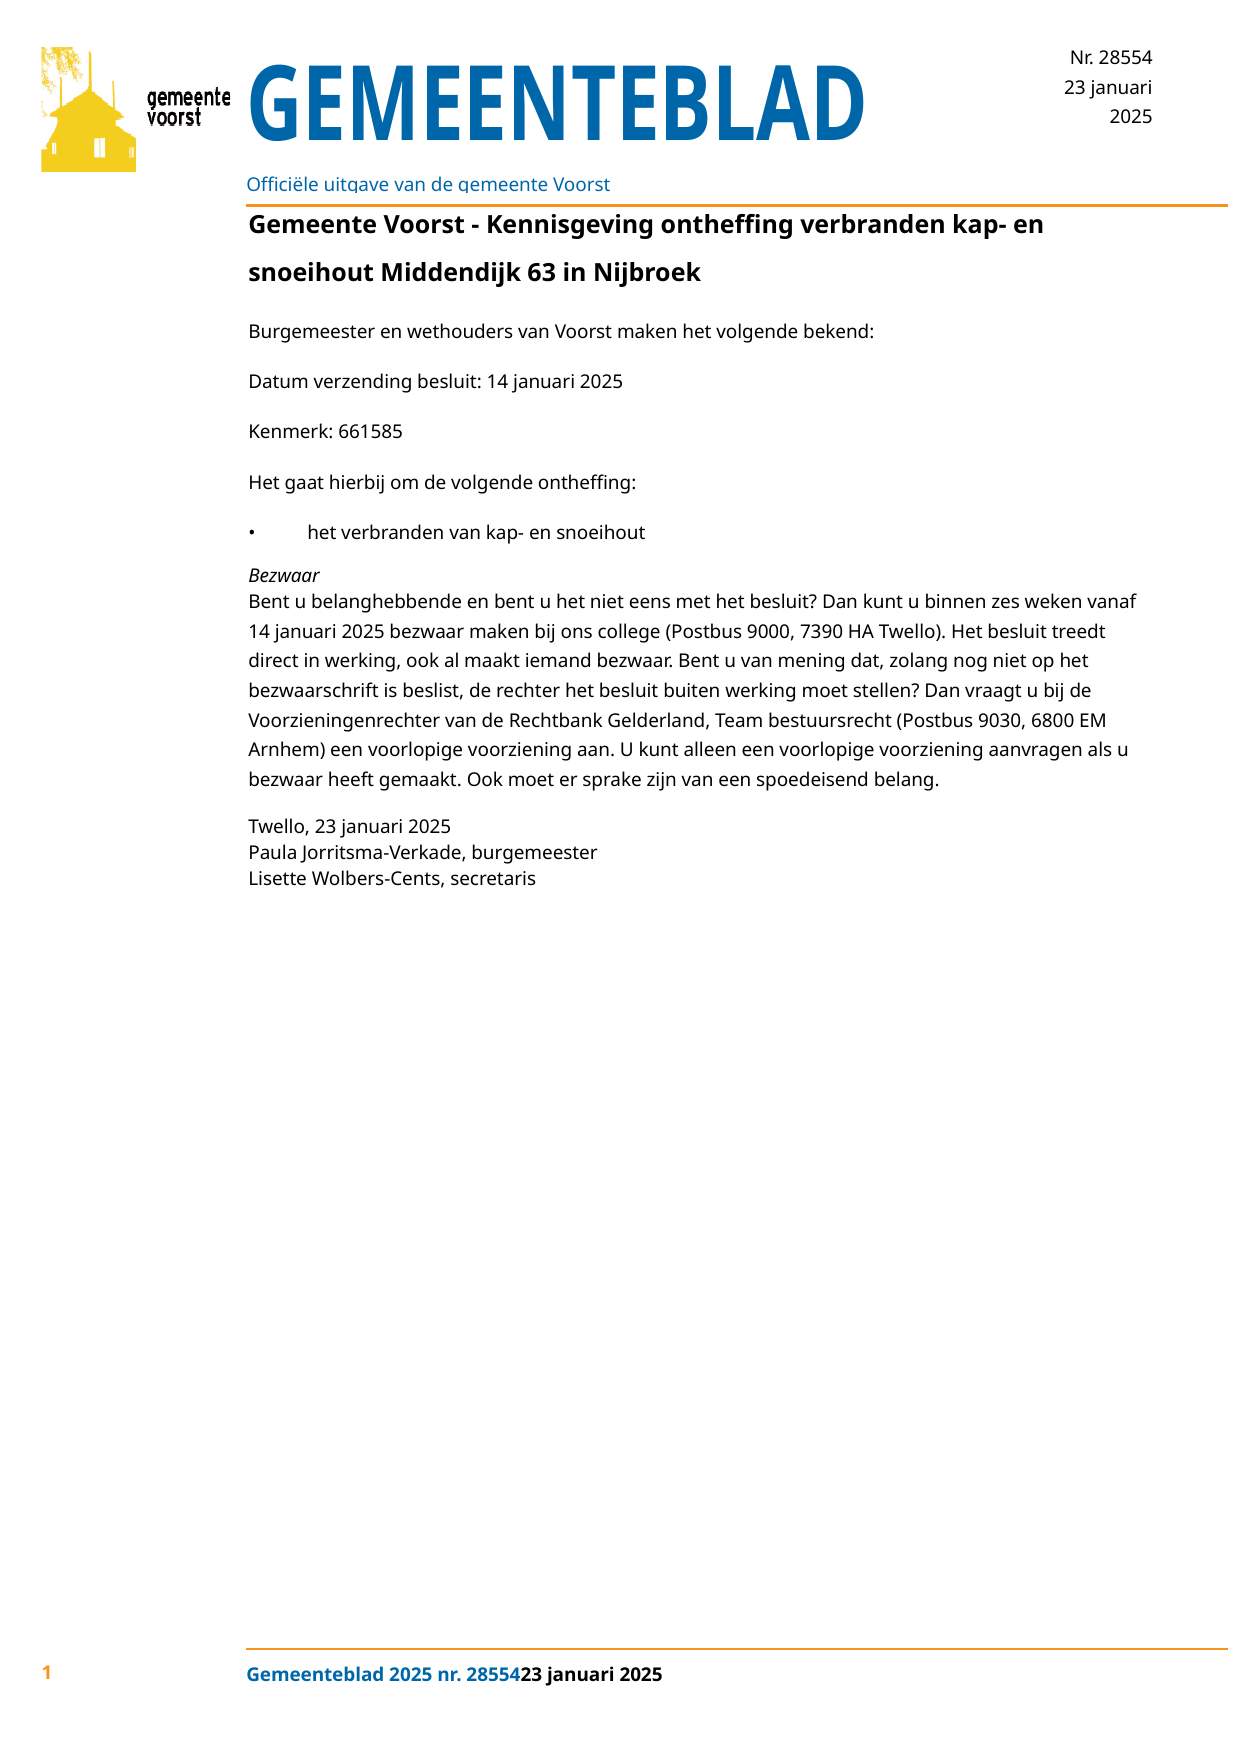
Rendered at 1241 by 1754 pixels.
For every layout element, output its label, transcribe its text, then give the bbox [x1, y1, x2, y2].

text Twello, 23 januari 2025 [248, 814, 1152, 839]
picture [41, 47, 231, 172]
text Burgemeester en wethouders van Voorst maken het volgende bekend: [248, 318, 1152, 344]
text Datum verzending besluit: 14 januari 2025 [248, 368, 1152, 394]
text Lisette Wolbers-Cents, secretaris [248, 865, 1152, 891]
text Het gaat hierbij om de volgende ontheffing: [248, 469, 1152, 495]
text Paula Jorritsma-Verkade, burgemeester [248, 839, 1152, 865]
text Gemeente Voorst - Kennisgeving ontheffing verbranden kap- en snoeihout Middendijk 63 in Nijbroek [248, 207, 1152, 288]
text Bent u belanghebbende en bent u het niet eens met het besluit? Dan kunt u binnen zes weken vanaf 14 januari 2025 bezwaar maken bij ons college (Postbus 9000, 7390 HA Twello). Het besluit treedt direct in werking, ook al maakt iemand bezwaar. Bent u van mening dat, zolang nog niet op het bezwaarschrift is beslist, de rechter het besluit buiten werking moet stellen? Dan vraagt u bij de Voorzieningenrechter van de Rechtbank Gelderland, Team bestuursrecht (Postbus 9030, 6800 EM Arnhem) een voorlopige voorziening aan. U kunt alleen een voorlopige voorziening aanvragen als u bezwaar heeft gemaakt. Ook moet er sprake zijn van een spoedeisend belang. [248, 588, 1152, 792]
text Kenmerk: 661585 [248, 419, 1152, 444]
list het verbranden van kap- en snoeihout [248, 519, 1152, 545]
text Bezwaar [248, 563, 1152, 588]
